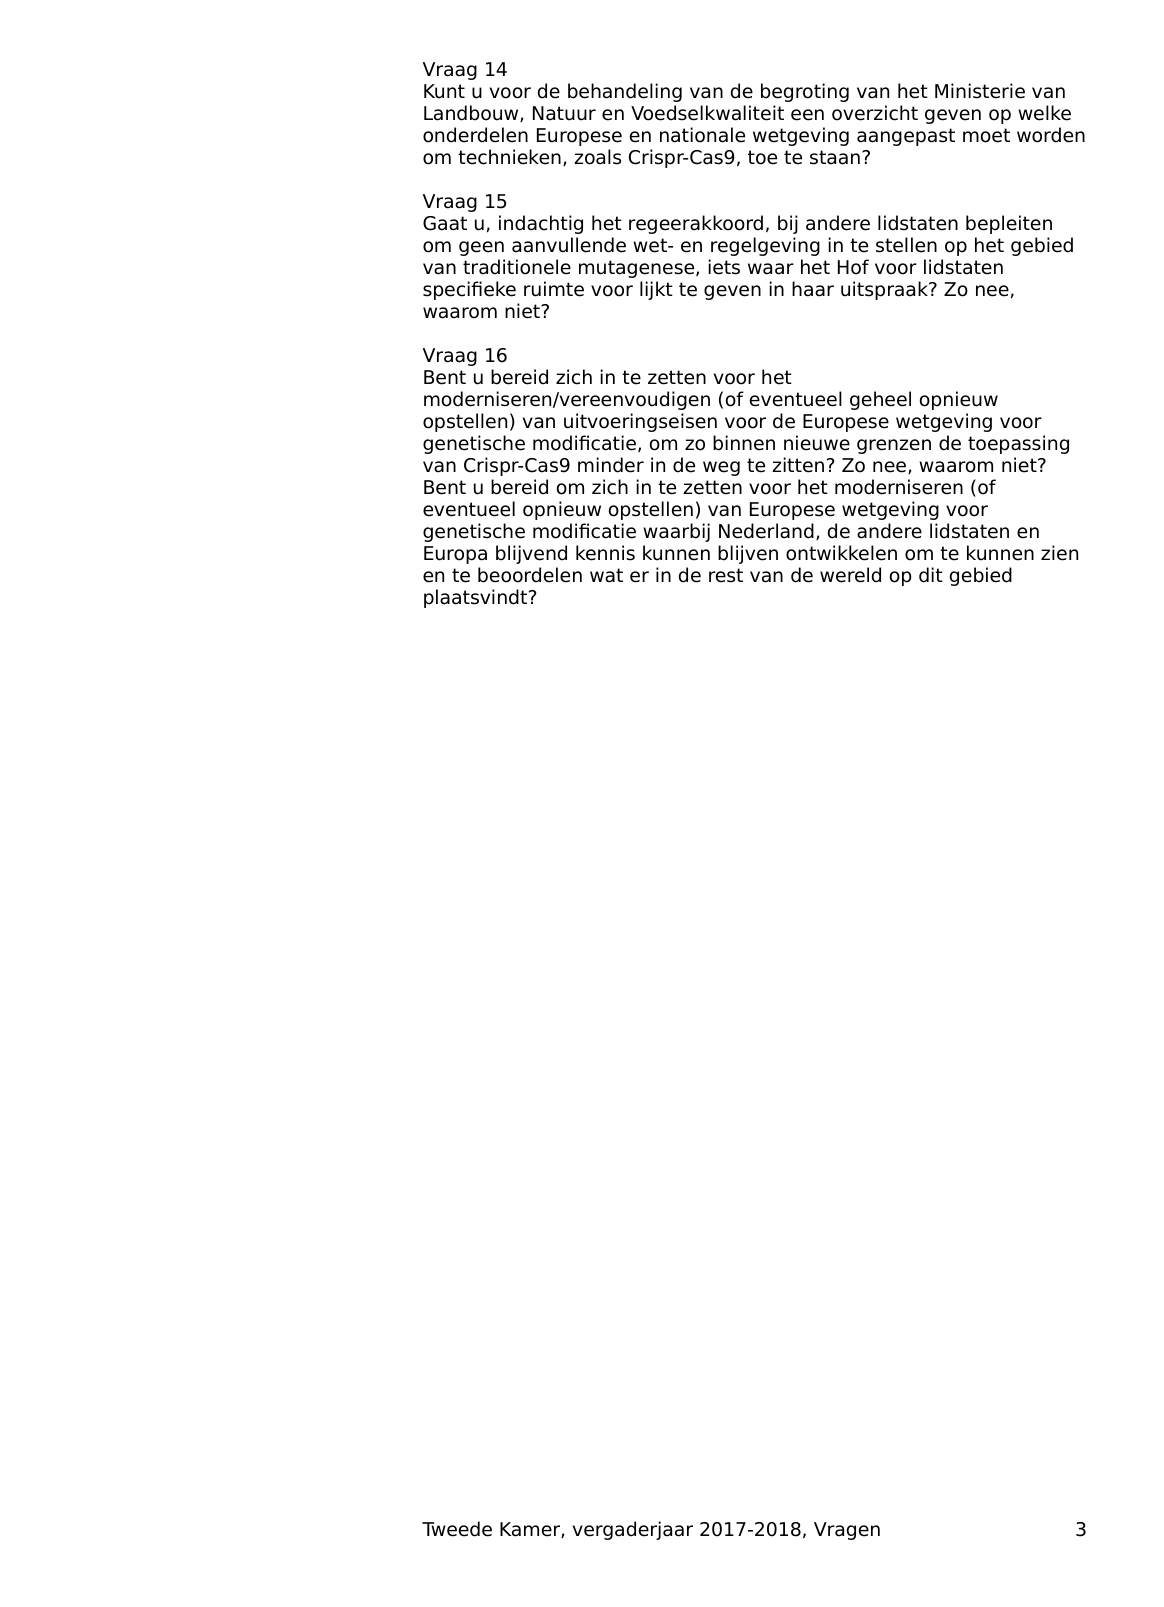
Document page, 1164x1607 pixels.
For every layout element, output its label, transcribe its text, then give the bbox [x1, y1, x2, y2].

text Vraag 14 [422, 59, 1087, 81]
text Vraag 16 [422, 345, 1087, 367]
text Gaat u, indachtig het regeerakkoord, bij andere lidstaten bepleiten om geen aanvullende wet- en regelgeving in te stellen op het gebied van traditionele mutagenese, iets waar het Hof voor lidstaten specifieke ruimte voor lijkt te geven in haar uitspraak? Zo nee, waarom niet? [422, 213, 1087, 323]
text Kunt u voor de behandeling van de begroting van het Ministerie van Landbouw, Natuur en Voedselkwaliteit een overzicht geven op welke onderdelen Europese en nationale wetgeving aangepast moet worden om technieken, zoals Crispr-Cas9, toe te staan? [422, 81, 1087, 169]
text Bent u bereid zich in te zetten voor het moderniseren/vereenvoudigen (of eventueel geheel opnieuw opstellen) van uitvoeringseisen voor de Europese wetgeving voor genetische modificatie, om zo binnen nieuwe grenzen de toepassing van Crispr-Cas9 minder in de weg te zitten? Zo nee, waarom niet? Bent u bereid om zich in te zetten voor het moderniseren (of eventueel opnieuw opstellen) van Europese wetgeving voor genetische modificatie waarbij Nederland, de andere lidstaten en Europa blijvend kennis kunnen blijven ontwikkelen om te kunnen zien en te beoordelen wat er in de rest van de wereld op dit gebied plaatsvindt? [422, 367, 1087, 609]
text Vraag 15 [422, 191, 1087, 213]
